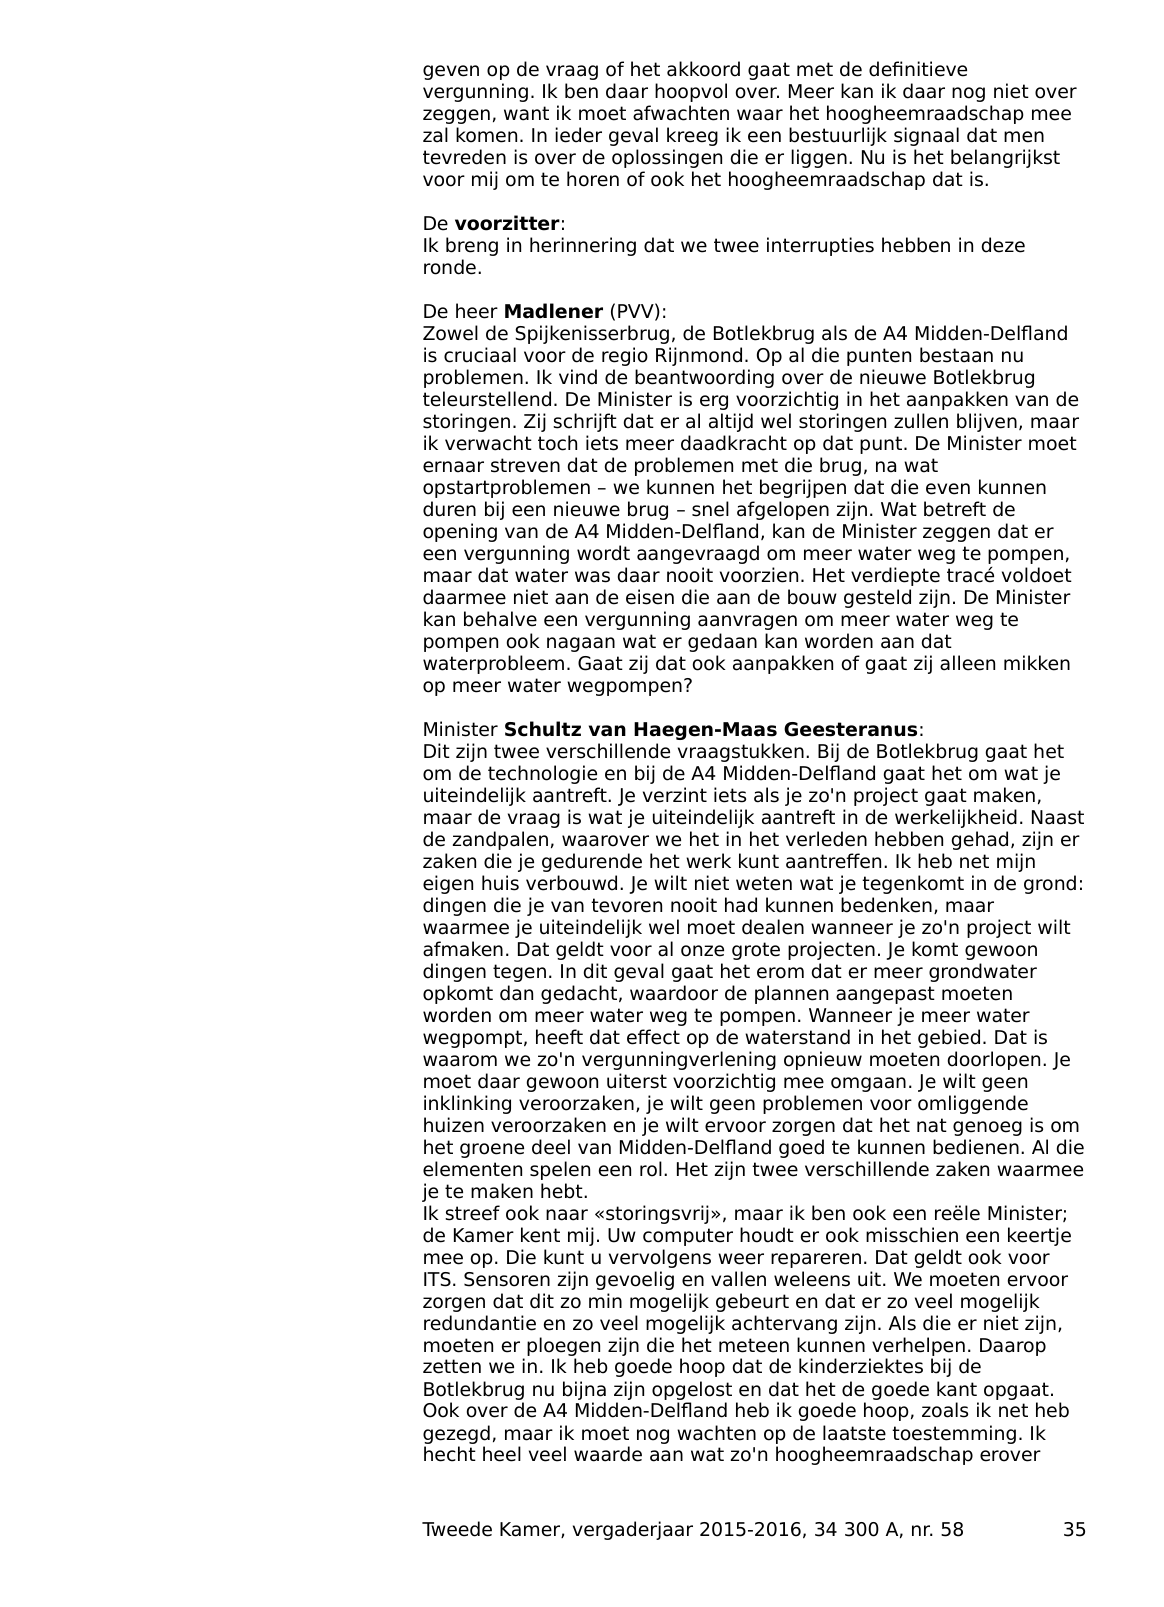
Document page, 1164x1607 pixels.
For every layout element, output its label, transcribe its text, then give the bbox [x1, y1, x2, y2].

text Ik streef ook naar «storingsvrij», maar ik ben ook een reële Minister; de Kamer kent mij. Uw computer houdt er ook misschien een keertje mee op. Die kunt u vervolgens weer repareren. Dat geldt ook voor ITS. Sensoren zijn gevoelig en vallen weleens uit. We moeten ervoor zorgen dat dit zo min mogelijk gebeurt en dat er zo veel mogelijk redundantie en zo veel mogelijk achtervang zijn. Als die er niet zijn, moeten er ploegen zijn die het meteen kunnen verhelpen. Daarop zetten we in. Ik heb goede hoop dat de kinderziektes bij de Botlekbrug nu bijna zijn opgelost en dat het de goede kant opgaat. Ook over de A4 Midden-Delfland heb ik goede hoop, zoals ik net heb gezegd, maar ik moet nog wachten op de laatste toestemming. Ik hecht heel veel waarde aan wat zo'n hoogheemraadschap erover [422, 1203, 1087, 1466]
text Ik breng in herinnering dat we twee interrupties hebben in deze ronde. [422, 235, 1087, 279]
text Zowel de Spijkenisserbrug, de Botlekbrug als de A4 Midden-Delfland is cruciaal voor de regio Rijnmond. Op al die punten bestaan nu problemen. Ik vind de beantwoording over de nieuwe Botlekbrug teleurstellend. De Minister is erg voorzichtig in het aanpakken van de storingen. Zij schrijft dat er al altijd wel storingen zullen blijven, maar ik verwacht toch iets meer daadkracht op dat punt. De Minister moet ernaar streven dat de problemen met die brug, na wat opstartproblemen – we kunnen het begrijpen dat die even kunnen duren bij een nieuwe brug – snel afgelopen zijn. Wat betreft de opening van de A4 Midden-Delfland, kan de Minister zeggen dat er een vergunning wordt aangevraagd om meer water weg te pompen, maar dat water was daar nooit voorzien. Het verdiepte tracé voldoet daarmee niet aan de eisen die aan de bouw gesteld zijn. De Minister kan behalve een vergunning aanvragen om meer water weg te pompen ook nagaan wat er gedaan kan worden aan dat waterprobleem. Gaat zij dat ook aanpakken of gaat zij alleen mikken op meer water wegpompen? [422, 323, 1087, 697]
text De voorzitter: [422, 213, 1087, 235]
text De heer Madlener (PVV): [422, 301, 1087, 323]
text Dit zijn twee verschillende vraagstukken. Bij de Botlekbrug gaat het om de technologie en bij de A4 Midden-Delfland gaat het om wat je uiteindelijk aantreft. Je verzint iets als je zo'n project gaat maken, maar de vraag is wat je uiteindelijk aantreft in de werkelijkheid. Naast de zandpalen, waarover we het in het verleden hebben gehad, zijn er zaken die je gedurende het werk kunt aantreffen. Ik heb net mijn eigen huis verbouwd. Je wilt niet weten wat je tegenkomt in de grond: dingen die je van tevoren nooit had kunnen bedenken, maar waarmee je uiteindelijk wel moet dealen wanneer je zo'n project wilt afmaken. Dat geldt voor al onze grote projecten. Je komt gewoon dingen tegen. In dit geval gaat het erom dat er meer grondwater opkomt dan gedacht, waardoor de plannen aangepast moeten worden om meer water weg te pompen. Wanneer je meer water wegpompt, heeft dat effect op de waterstand in het gebied. Dat is waarom we zo'n vergunningverlening opnieuw moeten doorlopen. Je moet daar gewoon uiterst voorzichtig mee omgaan. Je wilt geen inklinking veroorzaken, je wilt geen problemen voor omliggende huizen veroorzaken en je wilt ervoor zorgen dat het nat genoeg is om het groene deel van Midden-Delfland goed te kunnen bedienen. Al die elementen spelen een rol. Het zijn twee verschillende zaken waarmee je te maken hebt. [422, 741, 1087, 1203]
text geven op de vraag of het akkoord gaat met de definitieve vergunning. Ik ben daar hoopvol over. Meer kan ik daar nog niet over zeggen, want ik moet afwachten waar het hoogheemraadschap mee zal komen. In ieder geval kreeg ik een bestuurlijk signaal dat men tevreden is over de oplossingen die er liggen. Nu is het belangrijkst voor mij om te horen of ook het hoogheemraadschap dat is. [422, 59, 1087, 191]
text Minister Schultz van Haegen-Maas Geesteranus: [422, 719, 1087, 741]
